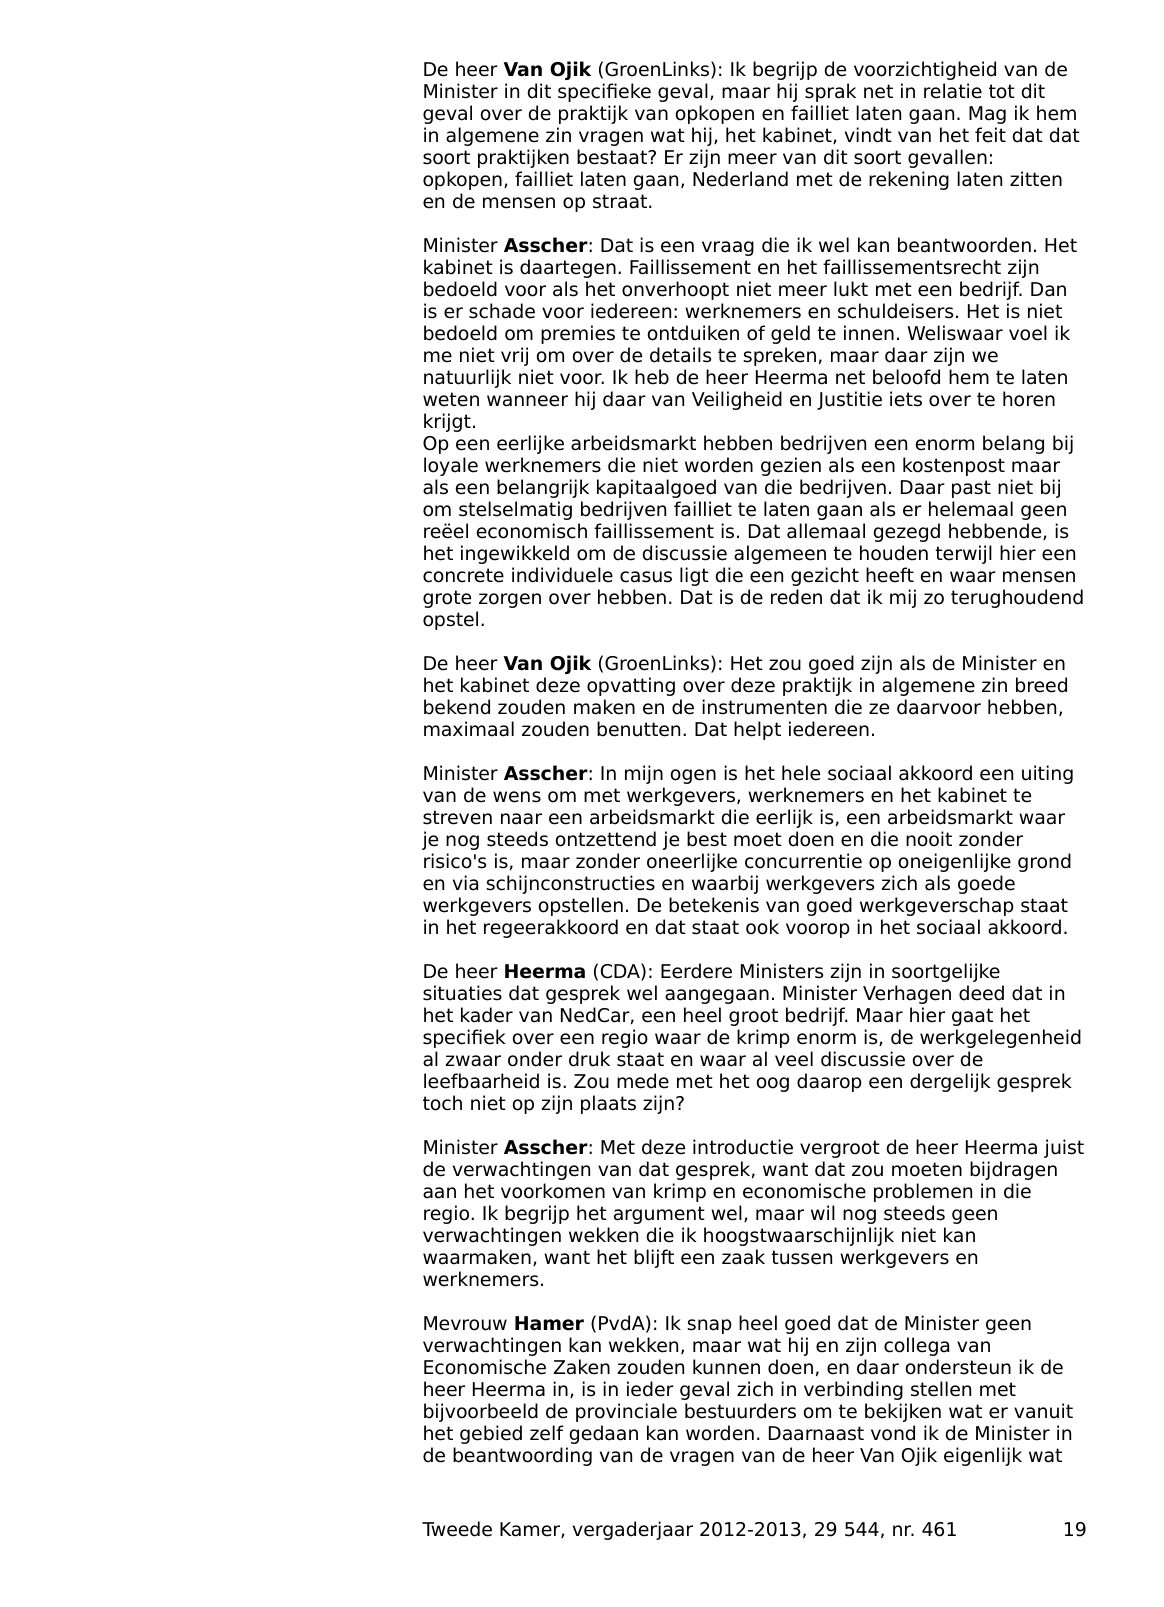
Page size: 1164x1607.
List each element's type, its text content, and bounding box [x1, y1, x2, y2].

text Op een eerlijke arbeidsmarkt hebben bedrijven een enorm belang bij loyale werknemers die niet worden gezien als een kostenpost maar als een belangrijk kapitaalgoed van die bedrijven. Daar past niet bij om stelselmatig bedrijven failliet te laten gaan als er helemaal geen reëel economisch faillissement is. Dat allemaal gezegd hebbende, is het ingewikkeld om de discussie algemeen te houden terwijl hier een concrete individuele casus ligt die een gezicht heeft en waar mensen grote zorgen over hebben. Dat is de reden dat ik mij zo terughoudend opstel. [422, 433, 1087, 631]
text Mevrouw Hamer (PvdA): Ik snap heel goed dat de Minister geen verwachtingen kan wekken, maar wat hij en zijn collega van Economische Zaken zouden kunnen doen, en daar ondersteun ik de heer Heerma in, is in ieder geval zich in verbinding stellen met bijvoorbeeld de provinciale bestuurders om te bekijken wat er vanuit het gebied zelf gedaan kan worden. Daarnaast vond ik de Minister in de beantwoording van de vragen van de heer Van Ojik eigenlijk wat [422, 1313, 1087, 1467]
text De heer Van Ojik (GroenLinks): Ik begrijp de voorzichtigheid van de Minister in dit specifieke geval, maar hij sprak net in relatie tot dit geval over de praktijk van opkopen en failliet laten gaan. Mag ik hem in algemene zin vragen wat hij, het kabinet, vindt van het feit dat dat soort praktijken bestaat? Er zijn meer van dit soort gevallen: opkopen, failliet laten gaan, Nederland met de rekening laten zitten en de mensen op straat. [422, 59, 1087, 213]
text Minister Asscher: Met deze introductie vergroot de heer Heerma juist de verwachtingen van dat gesprek, want dat zou moeten bijdragen aan het voorkomen van krimp en economische problemen in die regio. Ik begrijp het argument wel, maar wil nog steeds geen verwachtingen wekken die ik hoogstwaarschijnlijk niet kan waarmaken, want het blijft een zaak tussen werkgevers en werknemers. [422, 1137, 1087, 1291]
text Minister Asscher: In mijn ogen is het hele sociaal akkoord een uiting van de wens om met werkgevers, werknemers en het kabinet te streven naar een arbeidsmarkt die eerlijk is, een arbeidsmarkt waar je nog steeds ontzettend je best moet doen en die nooit zonder risico's is, maar zonder oneerlijke concurrentie op oneigenlijke grond en via schijnconstructies en waarbij werkgevers zich als goede werkgevers opstellen. De betekenis van goed werkgeverschap staat in het regeerakkoord en dat staat ook voorop in het sociaal akkoord. [422, 763, 1087, 939]
text Minister Asscher: Dat is een vraag die ik wel kan beantwoorden. Het kabinet is daartegen. Faillissement en het faillissementsrecht zijn bedoeld voor als het onverhoopt niet meer lukt met een bedrijf. Dan is er schade voor iedereen: werknemers en schuldeisers. Het is niet bedoeld om premies te ontduiken of geld te innen. Weliswaar voel ik me niet vrij om over de details te spreken, maar daar zijn we natuurlijk niet voor. Ik heb de heer Heerma net beloofd hem te laten weten wanneer hij daar van Veiligheid en Justitie iets over te horen krijgt. [422, 235, 1087, 433]
text De heer Heerma (CDA): Eerdere Ministers zijn in soortgelijke situaties dat gesprek wel aangegaan. Minister Verhagen deed dat in het kader van NedCar, een heel groot bedrijf. Maar hier gaat het specifiek over een regio waar de krimp enorm is, de werkgelegenheid al zwaar onder druk staat en waar al veel discussie over de leefbaarheid is. Zou mede met het oog daarop een dergelijk gesprek toch niet op zijn plaats zijn? [422, 961, 1087, 1115]
text De heer Van Ojik (GroenLinks): Het zou goed zijn als de Minister en het kabinet deze opvatting over deze praktijk in algemene zin breed bekend zouden maken en de instrumenten die ze daarvoor hebben, maximaal zouden benutten. Dat helpt iedereen. [422, 653, 1087, 741]
